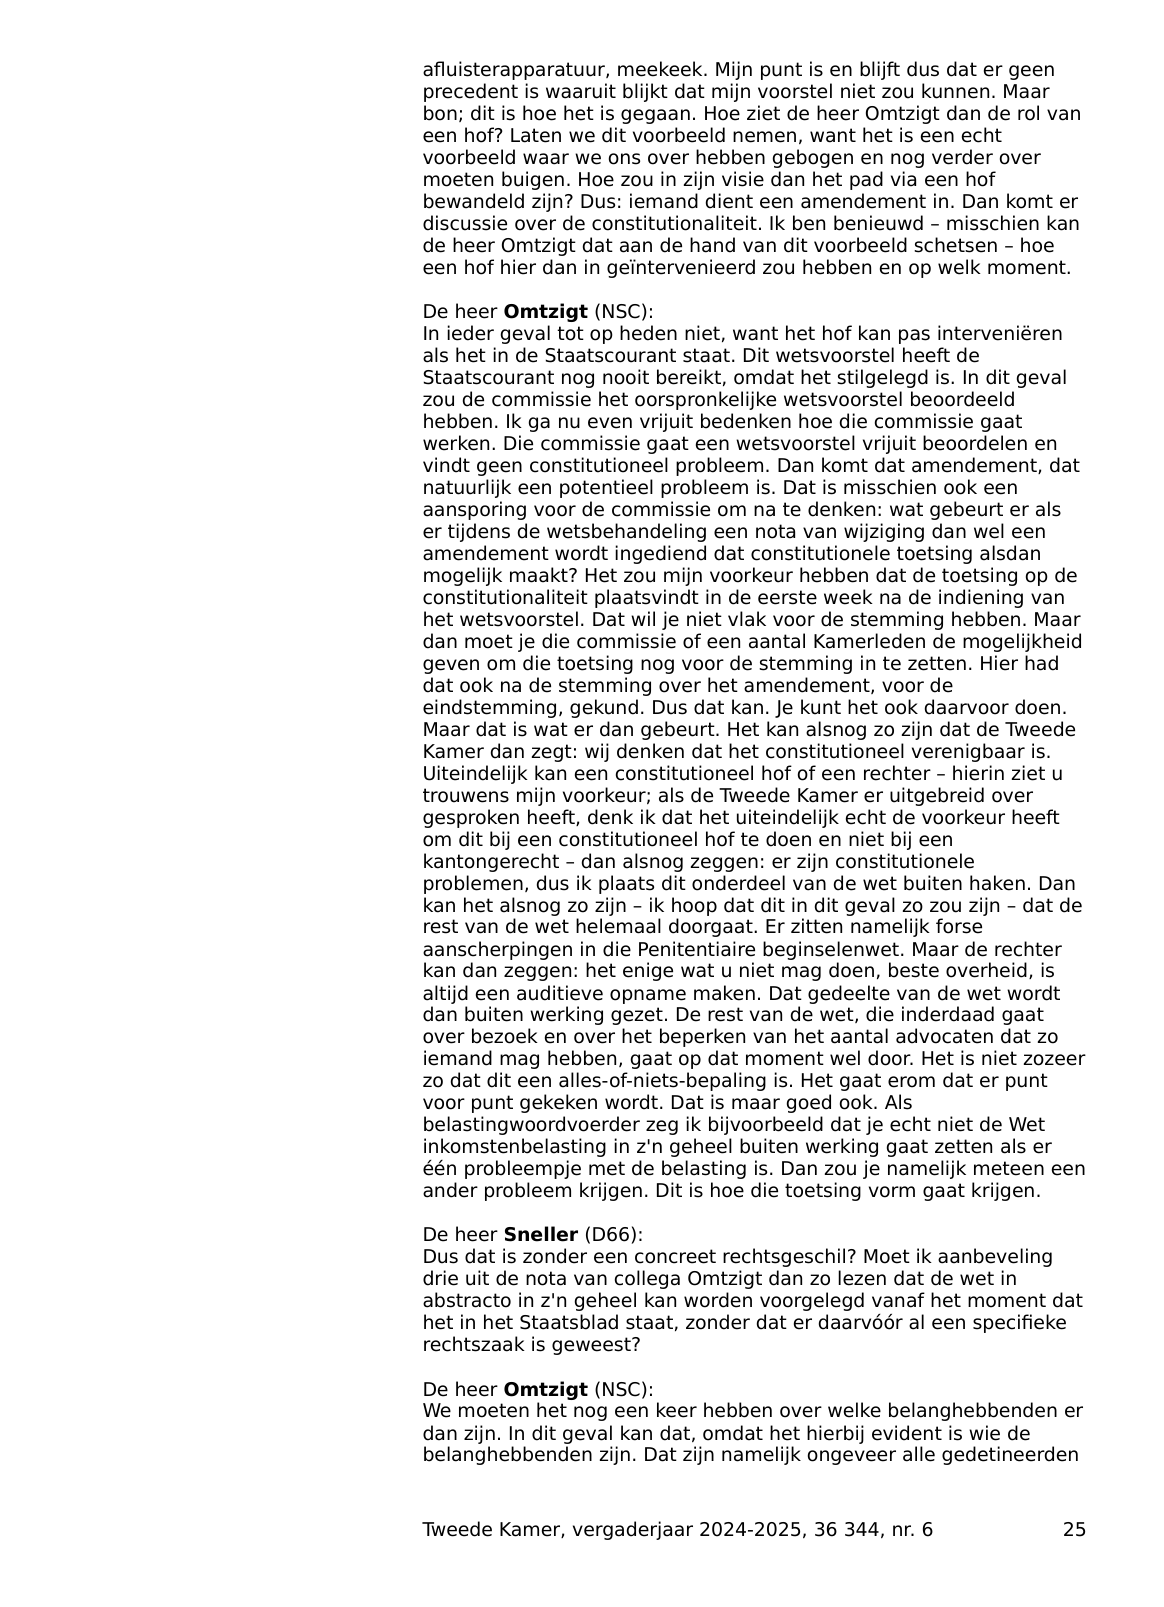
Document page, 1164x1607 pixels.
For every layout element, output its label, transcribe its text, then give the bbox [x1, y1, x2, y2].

text De heer Omtzigt (NSC): [422, 1378, 1087, 1400]
text We moeten het nog een keer hebben over welke belanghebbenden er dan zijn. In dit geval kan dat, omdat het hierbij evident is wie de belanghebbenden zijn. Dat zijn namelijk ongeveer alle gedetineerden [422, 1400, 1087, 1466]
text Dus dat is zonder een concreet rechtsgeschil? Moet ik aanbeveling drie uit de nota van collega Omtzigt dan zo lezen dat de wet in abstracto in z'n geheel kan worden voorgelegd vanaf het moment dat het in het Staatsblad staat, zonder dat er daarvóór al een specifieke rechtszaak is geweest? [422, 1246, 1087, 1356]
text In ieder geval tot op heden niet, want het hof kan pas interveniëren als het in de Staatscourant staat. Dit wetsvoorstel heeft de Staatscourant nog nooit bereikt, omdat het stilgelegd is. In dit geval zou de commissie het oorspronkelijke wetsvoorstel beoordeeld hebben. Ik ga nu even vrijuit bedenken hoe die commissie gaat werken. Die commissie gaat een wetsvoorstel vrijuit beoordelen en vindt geen constitutioneel probleem. Dan komt dat amendement, dat natuurlijk een potentieel probleem is. Dat is misschien ook een aansporing voor de commissie om na te denken: wat gebeurt er als er tijdens de wetsbehandeling een nota van wijziging dan wel een amendement wordt ingediend dat constitutionele toetsing alsdan mogelijk maakt? Het zou mijn voorkeur hebben dat de toetsing op de constitutionaliteit plaatsvindt in de eerste week na de indiening van het wetsvoorstel. Dat wil je niet vlak voor de stemming hebben. Maar dan moet je die commissie of een aantal Kamerleden de mogelijkheid geven om die toetsing nog voor de stemming in te zetten. Hier had dat ook na de stemming over het amendement, voor de eindstemming, gekund. Dus dat kan. Je kunt het ook daarvoor doen. Maar dat is wat er dan gebeurt. Het kan alsnog zo zijn dat de Tweede Kamer dan zegt: wij denken dat het constitutioneel verenigbaar is. Uiteindelijk kan een constitutioneel hof of een rechter – hierin ziet u trouwens mijn voorkeur; als de Tweede Kamer er uitgebreid over gesproken heeft, denk ik dat het uiteindelijk echt de voorkeur heeft om dit bij een constitutioneel hof te doen en niet bij een kantongerecht – dan alsnog zeggen: er zijn constitutionele problemen, dus ik plaats dit onderdeel van de wet buiten haken. Dan kan het alsnog zo zijn – ik hoop dat dit in dit geval zo zou zijn – dat de rest van de wet helemaal doorgaat. Er zitten namelijk forse aanscherpingen in die Penitentiaire beginselenwet. Maar de rechter kan dan zeggen: het enige wat u niet mag doen, beste overheid, is altijd een auditieve opname maken. Dat gedeelte van de wet wordt dan buiten werking gezet. De rest van de wet, die inderdaad gaat over bezoek en over het beperken van het aantal advocaten dat zo iemand mag hebben, gaat op dat moment wel door. Het is niet zozeer zo dat dit een alles-of-niets-bepaling is. Het gaat erom dat er punt voor punt gekeken wordt. Dat is maar goed ook. Als belastingwoordvoerder zeg ik bijvoorbeeld dat je echt niet de Wet inkomstenbelasting in z'n geheel buiten werking gaat zetten als er één probleempje met de belasting is. Dan zou je namelijk meteen een ander probleem krijgen. Dit is hoe die toetsing vorm gaat krijgen. [422, 323, 1087, 1202]
text afluisterapparatuur, meekeek. Mijn punt is en blijft dus dat er geen precedent is waaruit blijkt dat mijn voorstel niet zou kunnen. Maar bon; dit is hoe het is gegaan. Hoe ziet de heer Omtzigt dan de rol van een hof? Laten we dit voorbeeld nemen, want het is een echt voorbeeld waar we ons over hebben gebogen en nog verder over moeten buigen. Hoe zou in zijn visie dan het pad via een hof bewandeld zijn? Dus: iemand dient een amendement in. Dan komt er discussie over de constitutionaliteit. Ik ben benieuwd – misschien kan de heer Omtzigt dat aan de hand van dit voorbeeld schetsen – hoe een hof hier dan in geïntervenieerd zou hebben en op welk moment. [422, 59, 1087, 279]
text De heer Omtzigt (NSC): [422, 301, 1087, 323]
text De heer Sneller (D66): [422, 1224, 1087, 1246]
